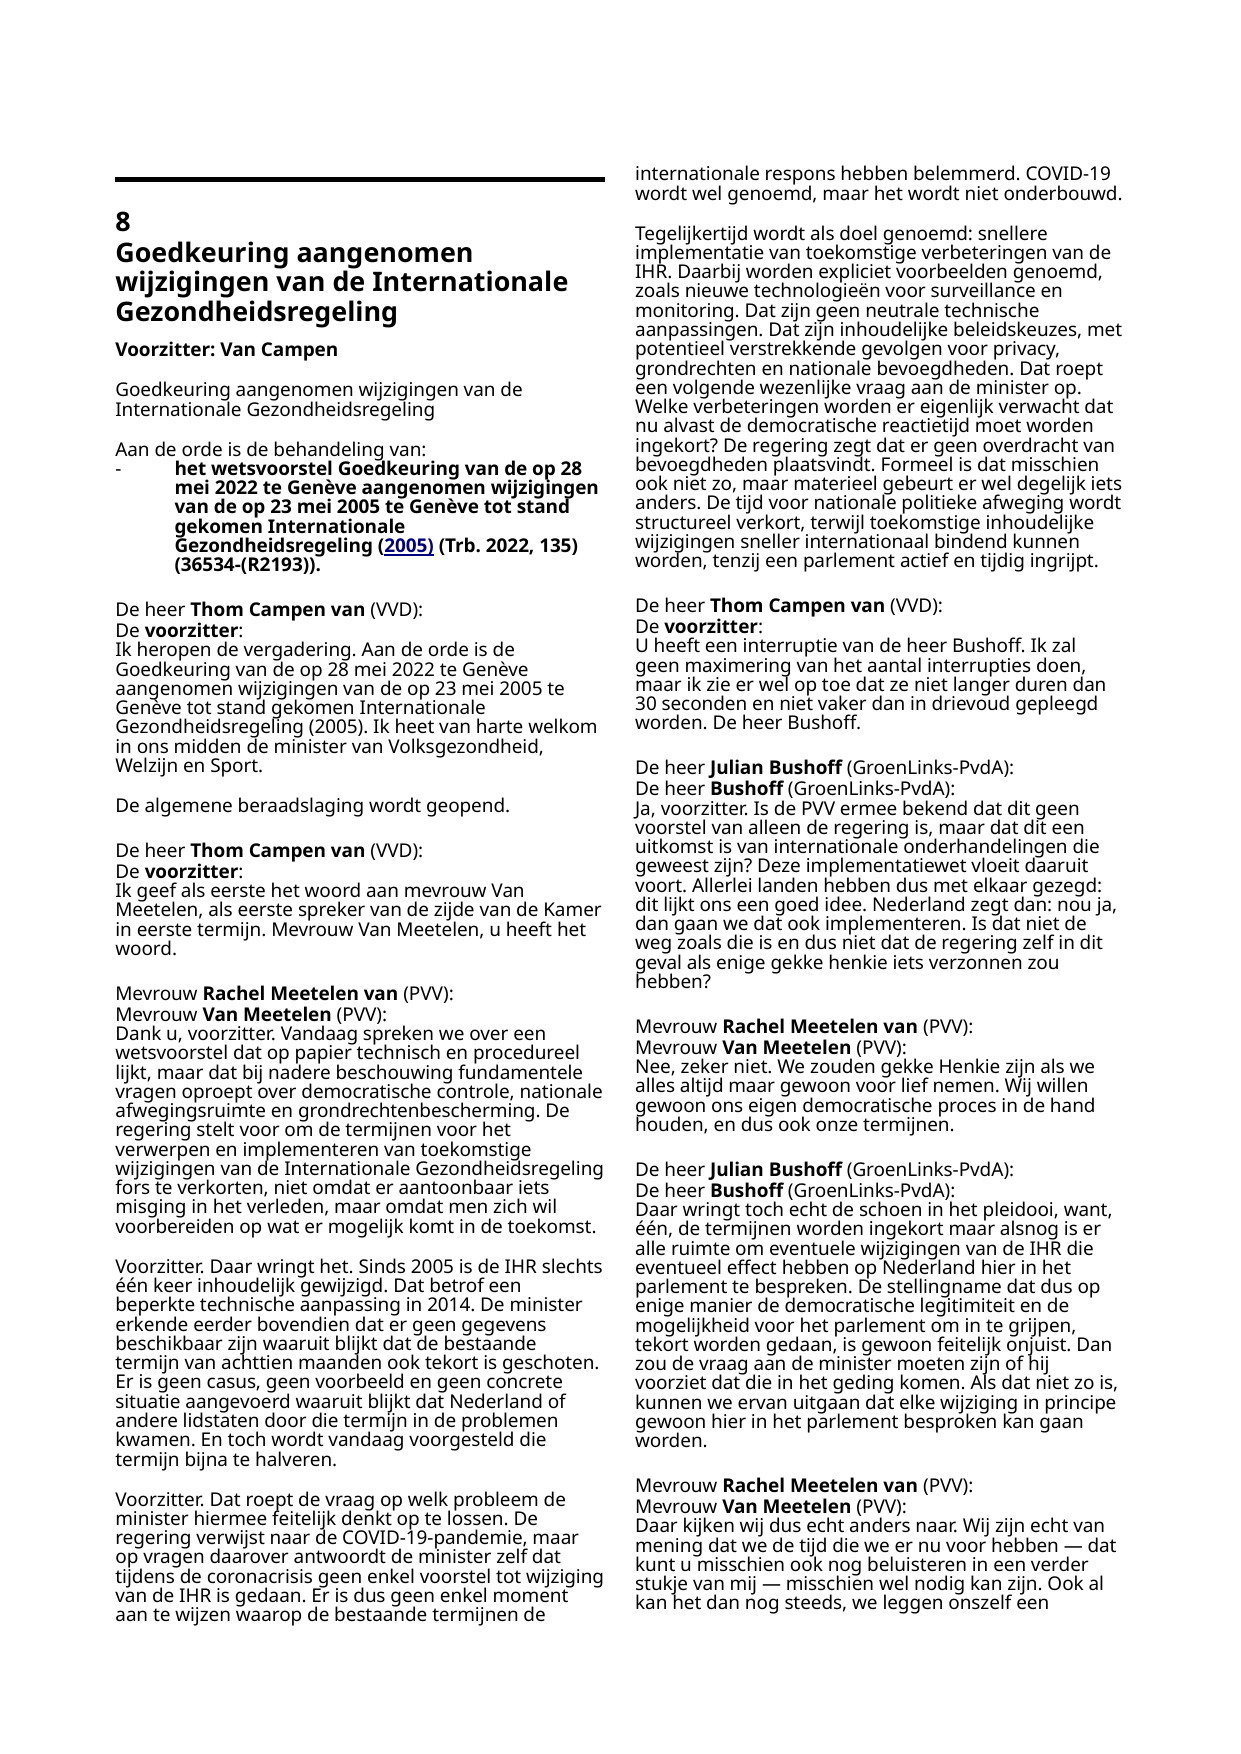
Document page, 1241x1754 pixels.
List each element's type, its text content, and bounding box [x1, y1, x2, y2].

text Voorzitter: Van Campen [115, 341, 605, 361]
text Aan de orde is de behandeling van: [115, 441, 605, 460]
text Voorzitter. Dat roept de vraag op welk probleem de minister hiermee feitelijk denkt op te lossen. De regering verwijst naar de COVID-19-pandemie, maar op vragen daarover antwoordt de minister zelf dat tijdens de coronacrisis geen enkel voorstel tot wijziging van de IHR is gedaan. Er is dus geen enkel moment aan te wijzen waarop de bestaande termijnen de [115, 1491, 605, 1625]
text Mevrouw Van Meetelen (PVV): [115, 1006, 605, 1025]
text De voorzitter: [115, 622, 605, 641]
text internationale respons hebben belemmerd. COVID-19 wordt wel genoemd, maar het wordt niet onderbouwd. [635, 165, 1125, 204]
text De algemene beraadslaging wordt geopend. [115, 797, 605, 816]
text Ik geef als eerste het woord aan mevrouw Van Meetelen, als eerste spreker van de zijde van de Kamer in eerste termijn. Mevrouw Van Meetelen, u heeft het woord. [115, 882, 605, 959]
list het wetsvoorstel Goedkeuring van de op 28 mei 2022 te Genève aangenomen wijzigingen van de op 23 mei 2005 te Genève tot stand gekomen Internationale Gezondheidsregeling (2005) (Trb. 2022, 135) (36534-(R2193)). [115, 460, 605, 576]
text De heer Julian Bushoff (GroenLinks-PvdA): [635, 754, 1125, 780]
text Ik heropen de vergadering. Aan de orde is de Goedkeuring van de op 28 mei 2022 te Genève aangenomen wijzigingen van de op 23 mei 2005 te Genève tot stand gekomen Internationale Gezondheidsregeling (2005). Ik heet van harte welkom in ons midden de minister van Volksgezondheid, Welzijn en Sport. [115, 641, 605, 776]
text De voorzitter: [635, 618, 1125, 637]
text Goedkeuring aangenomen wijzigingen van de Internationale Gezondheidsregeling [115, 239, 605, 341]
text Voorzitter. Daar wringt het. Sinds 2005 is de IHR slechts één keer inhoudelijk gewijzigd. Dat betrof een beperkte technische aanpassing in 2014. De minister erkende eerder bovendien dat er geen gegevens beschikbaar zijn waaruit blijkt dat de bestaande termijn van achttien maanden ook tekort is geschoten. Er is geen casus, geen voorbeeld en geen concrete situatie aangevoerd waaruit blijkt dat Nederland of andere lidstaten door die termijn in de problemen kwamen. En toch wordt vandaag voorgesteld die termijn bijna te halveren. [115, 1258, 605, 1470]
text Tegelijkertijd wordt als doel genoemd: snellere implementatie van toekomstige verbeteringen van de IHR. Daarbij worden expliciet voorbeelden genoemd, zoals nieuwe technologieën voor surveillance en monitoring. Dat zijn geen neutrale technische aanpassingen. Dat zijn inhoudelijke beleidskeuzes, met potentieel verstrekkende gevolgen voor privacy, grondrechten en nationale bevoegdheden. Dat roept een volgende wezenlijke vraag aan de minister op. Welke verbeteringen worden er eigenlijk verwacht dat nu alvast de democratische reactietijd moet worden ingekort? De regering zegt dat er geen overdracht van bevoegdheden plaatsvindt. Formeel is dat misschien ook niet zo, maar materieel gebeurt er wel degelijk iets anders. De tijd voor nationale politieke afweging wordt structureel verkort, terwijl toekomstige inhoudelijke wijzigingen sneller internationaal bindend kunnen worden, tenzij een parlement actief en tijdig ingrijpt. [635, 224, 1125, 571]
text U heeft een interruptie van de heer Bushoff. Ik zal geen maximering van het aantal interrupties doen, maar ik zie er wel op toe dat ze niet langer duren dan 30 seconden en niet vaker dan in drievoud gepleegd worden. De heer Bushoff. [635, 637, 1125, 734]
text De heer Thom Campen van (VVD): [635, 592, 1125, 618]
text Mevrouw Van Meetelen (PVV): [635, 1039, 1125, 1058]
text Goedkeuring aangenomen wijzigingen van de Internationale Gezondheidsregeling [115, 381, 605, 420]
text Ja, voorzitter. Is de PVV ermee bekend dat dit geen voorstel van alleen de regering is, maar dat dit een uitkomst is van internationale onderhandelingen die geweest zijn? Deze implementatiewet vloeit daaruit voort. Allerlei landen hebben dus met elkaar gezegd: dit lijkt ons een goed idee. Nederland zegt dan: nou ja, dan gaan we dat ook implementeren. Is dat niet de weg zoals die is en dus niet dat de regering zelf in dit geval als enige gekke henkie iets verzonnen zou hebben? [635, 799, 1125, 992]
text Dank u, voorzitter. Vandaag spreken we over een wetsvoorstel dat op papier technisch en procedureel lijkt, maar dat bij nadere beschouwing fundamentele vragen oproept over democratische controle, nationale afwegingsruimte en grondrechtenbescherming. De regering stelt voor om de termijnen voor het verwerpen en implementeren van toekomstige wijzigingen van de Internationale Gezondheidsregeling fors te verkorten, niet omdat er aantoonbaar iets misging in het verleden, maar omdat men zich wil voorbereiden op wat er mogelijk komt in de toekomst. [115, 1025, 605, 1237]
text Daar kijken wij dus echt anders naar. Wij zijn echt van mening dat we de tijd die we er nu voor hebben — dat kunt u misschien ook nog beluisteren in een verder stukje van mij — misschien wel nodig kan zijn. Ook al kan het dan nog steeds, we leggen onszelf een [635, 1517, 1125, 1614]
text De heer Bushoff (GroenLinks-PvdA): [635, 1182, 1125, 1201]
text Nee, zeker niet. We zouden gekke Henkie zijn als we alles altijd maar gewoon voor lief nemen. Wij willen gewoon ons eigen democratische proces in de hand houden, en dus ook onze termijnen. [635, 1058, 1125, 1135]
text De heer Thom Campen van (VVD): [115, 596, 605, 622]
text Mevrouw Van Meetelen (PVV): [635, 1498, 1125, 1517]
text De heer Thom Campen van (VVD): [115, 837, 605, 863]
text De heer Julian Bushoff (GroenLinks-PvdA): [635, 1156, 1125, 1182]
text 8 [115, 203, 605, 239]
text De voorzitter: [115, 863, 605, 882]
text Mevrouw Rachel Meetelen van (PVV): [635, 1013, 1125, 1039]
text Mevrouw Rachel Meetelen van (PVV): [115, 980, 605, 1006]
text Daar wringt toch echt de schoen in het pleidooi, want, één, de termijnen worden ingekort maar alsnog is er alle ruimte om eventuele wijzigingen van de IHR die eventueel effect hebben op Nederland hier in het parlement te bespreken. De stellingname dat dus op enige manier de democratische legitimiteit en de mogelijkheid voor het parlement om in te grijpen, tekort worden gedaan, is gewoon feitelijk onjuist. Dan zou de vraag aan de minister moeten zijn of hij voorziet dat die in het geding komen. Als dat niet zo is, kunnen we ervan uitgaan dat elke wijziging in principe gewoon hier in het parlement besproken kan gaan worden. [635, 1201, 1125, 1451]
text Mevrouw Rachel Meetelen van (PVV): [635, 1472, 1125, 1498]
text De heer Bushoff (GroenLinks-PvdA): [635, 780, 1125, 799]
